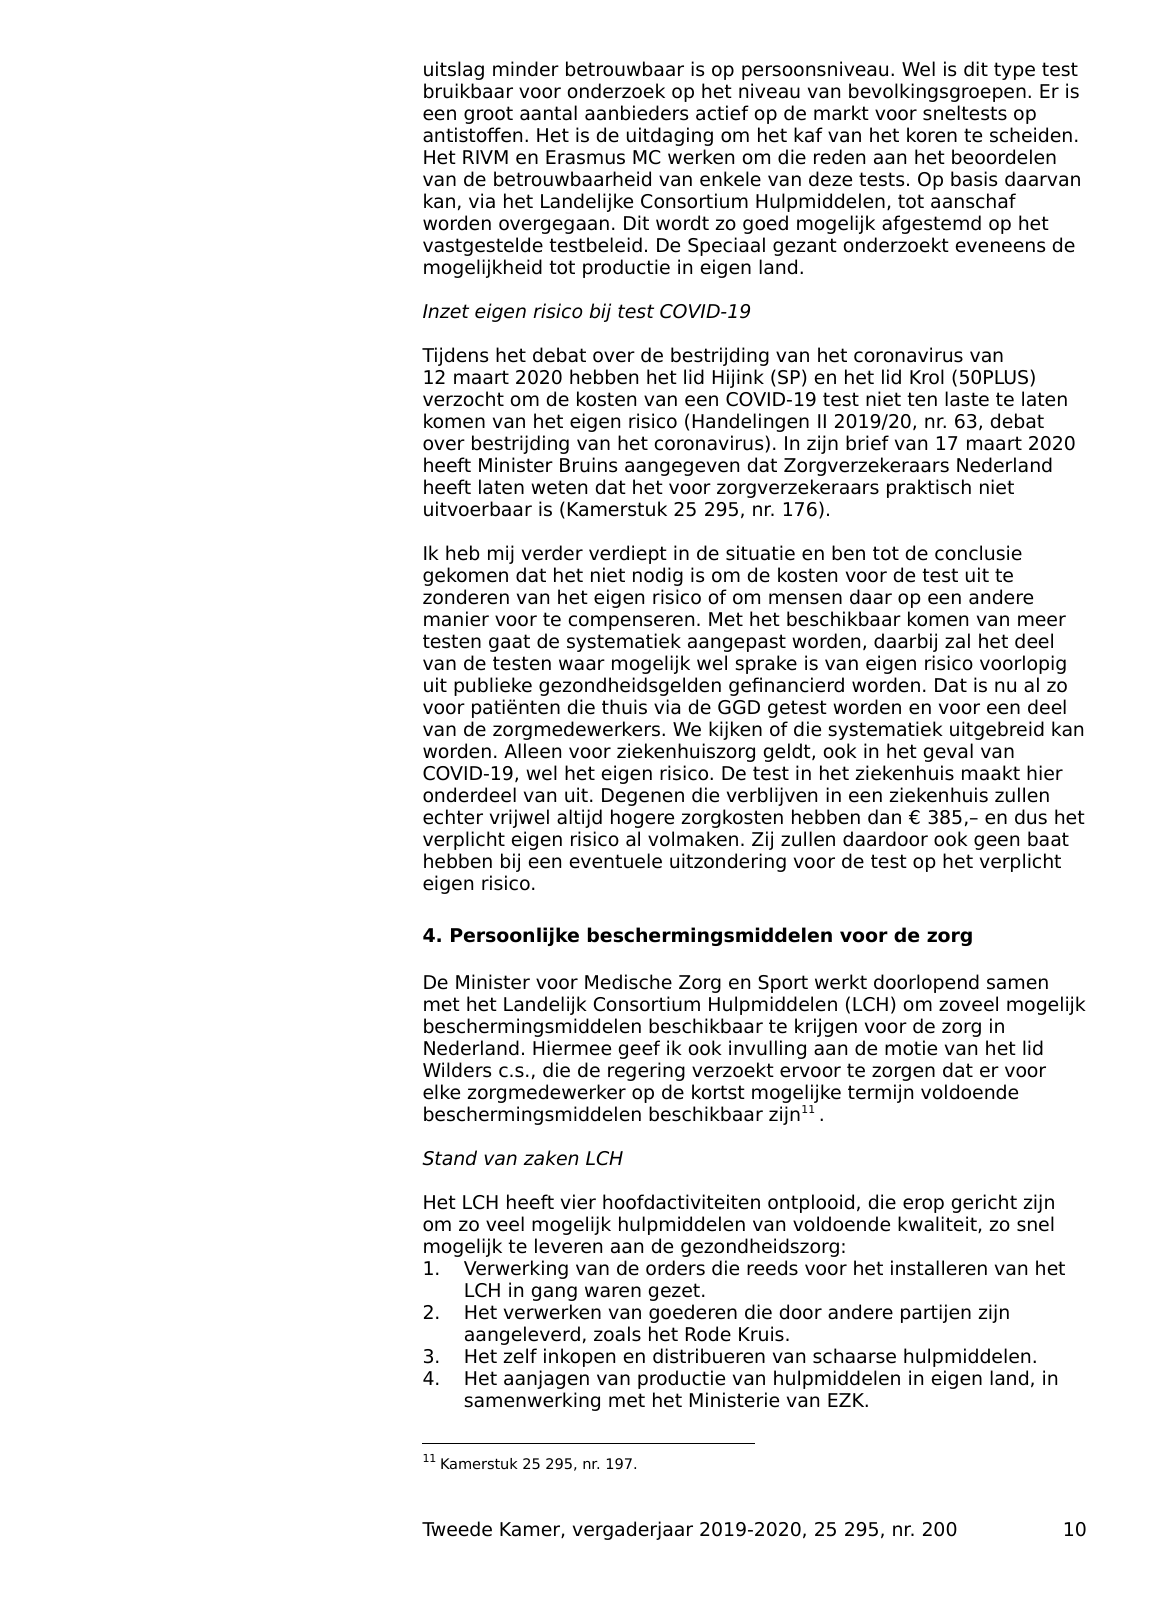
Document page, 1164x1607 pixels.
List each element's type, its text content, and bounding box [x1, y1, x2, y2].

text 2. Het verwerken van goederen die door andere partijen zijn aangeleverd, zoals het Rode Kruis. [422, 1302, 1087, 1346]
text Tijdens het debat over de bestrijding van het coronavirus van 12 maart 2020 hebben het lid Hijink (SP) en het lid Krol (50PLUS) verzocht om de kosten van een COVID-19 test niet ten laste te laten komen van het eigen risico (Handelingen II 2019/20, nr. 63, debat over bestrijding van het coronavirus). In zijn brief van 17 maart 2020 heeft Minister Bruins aangegeven dat Zorgverzekeraars Nederland heeft laten weten dat het voor zorgverzekeraars praktisch niet uitvoerbaar is (Kamerstuk 25 295, nr. 176). [422, 345, 1087, 521]
text 3. Het zelf inkopen en distribueren van schaarse hulpmiddelen. [422, 1346, 1087, 1368]
text Ik heb mij verder verdiept in de situatie en ben tot de conclusie gekomen dat het niet nodig is om de kosten voor de test uit te zonderen van het eigen risico of om mensen daar op een andere manier voor te compenseren. Met het beschikbaar komen van meer testen gaat de systematiek aangepast worden, daarbij zal het deel van de testen waar mogelijk wel sprake is van eigen risico voorlopig uit publieke gezondheidsgelden gefinancierd worden. Dat is nu al zo voor patiënten die thuis via de GGD getest worden en voor een deel van de zorgmedewerkers. We kijken of die systematiek uitgebreid kan worden. Alleen voor ziekenhuiszorg geldt, ook in het geval van COVID-19, wel het eigen risico. De test in het ziekenhuis maakt hier onderdeel van uit. Degenen die verblijven in een ziekenhuis zullen echter vrijwel altijd hogere zorgkosten hebben dan € 385,– en dus het verplicht eigen risico al volmaken. Zij zullen daardoor ook geen baat hebben bij een eventuele uitzondering voor de test op het verplicht eigen risico. [422, 543, 1087, 895]
text De Minister voor Medische Zorg en Sport werkt doorlopend samen met het Landelijk Consortium Hulpmiddelen (LCH) om zoveel mogelijk beschermingsmiddelen beschikbaar te krijgen voor de zorg in Nederland. Hiermee geef ik ook invulling aan de motie van het lid Wilders c.s., die de regering verzoekt ervoor te zorgen dat er voor elke zorgmedewerker op de kortst mogelijke termijn voldoende beschermingsmiddelen beschikbaar zijn. [422, 972, 1087, 1126]
text 4. Het aanjagen van productie van hulpmiddelen in eigen land, in samenwerking met het Ministerie van EZK. [422, 1368, 1087, 1412]
text 1. Verwerking van de orders die reeds voor het installeren van het LCH in gang waren gezet. [422, 1258, 1087, 1302]
subtitle Stand van zaken LCH [422, 1148, 1087, 1170]
text Het LCH heeft vier hoofdactiviteiten ontplooid, die erop gericht zijn om zo veel mogelijk hulpmiddelen van voldoende kwaliteit, zo snel mogelijk te leveren aan de gezondheidszorg: [422, 1192, 1087, 1258]
subtitle Inzet eigen risico bij test COVID-19 [422, 301, 1087, 323]
subtitle 4. Persoonlijke beschermingsmiddelen voor de zorg [422, 925, 1087, 947]
text uitslag minder betrouwbaar is op persoonsniveau. Wel is dit type test bruikbaar voor onderzoek op het niveau van bevolkingsgroepen. Er is een groot aantal aanbieders actief op de markt voor sneltests op antistoffen. Het is de uitdaging om het kaf van het koren te scheiden. Het RIVM en Erasmus MC werken om die reden aan het beoordelen van de betrouwbaarheid van enkele van deze tests. Op basis daarvan kan, via het Landelijke Consortium Hulpmiddelen, tot aanschaf worden overgegaan. Dit wordt zo goed mogelijk afgestemd op het vastgestelde testbeleid. De Speciaal gezant onderzoekt eveneens de mogelijkheid tot productie in eigen land. [422, 59, 1087, 279]
text Kamerstuk 25 295, nr. 197. [422, 1452, 1087, 1474]
